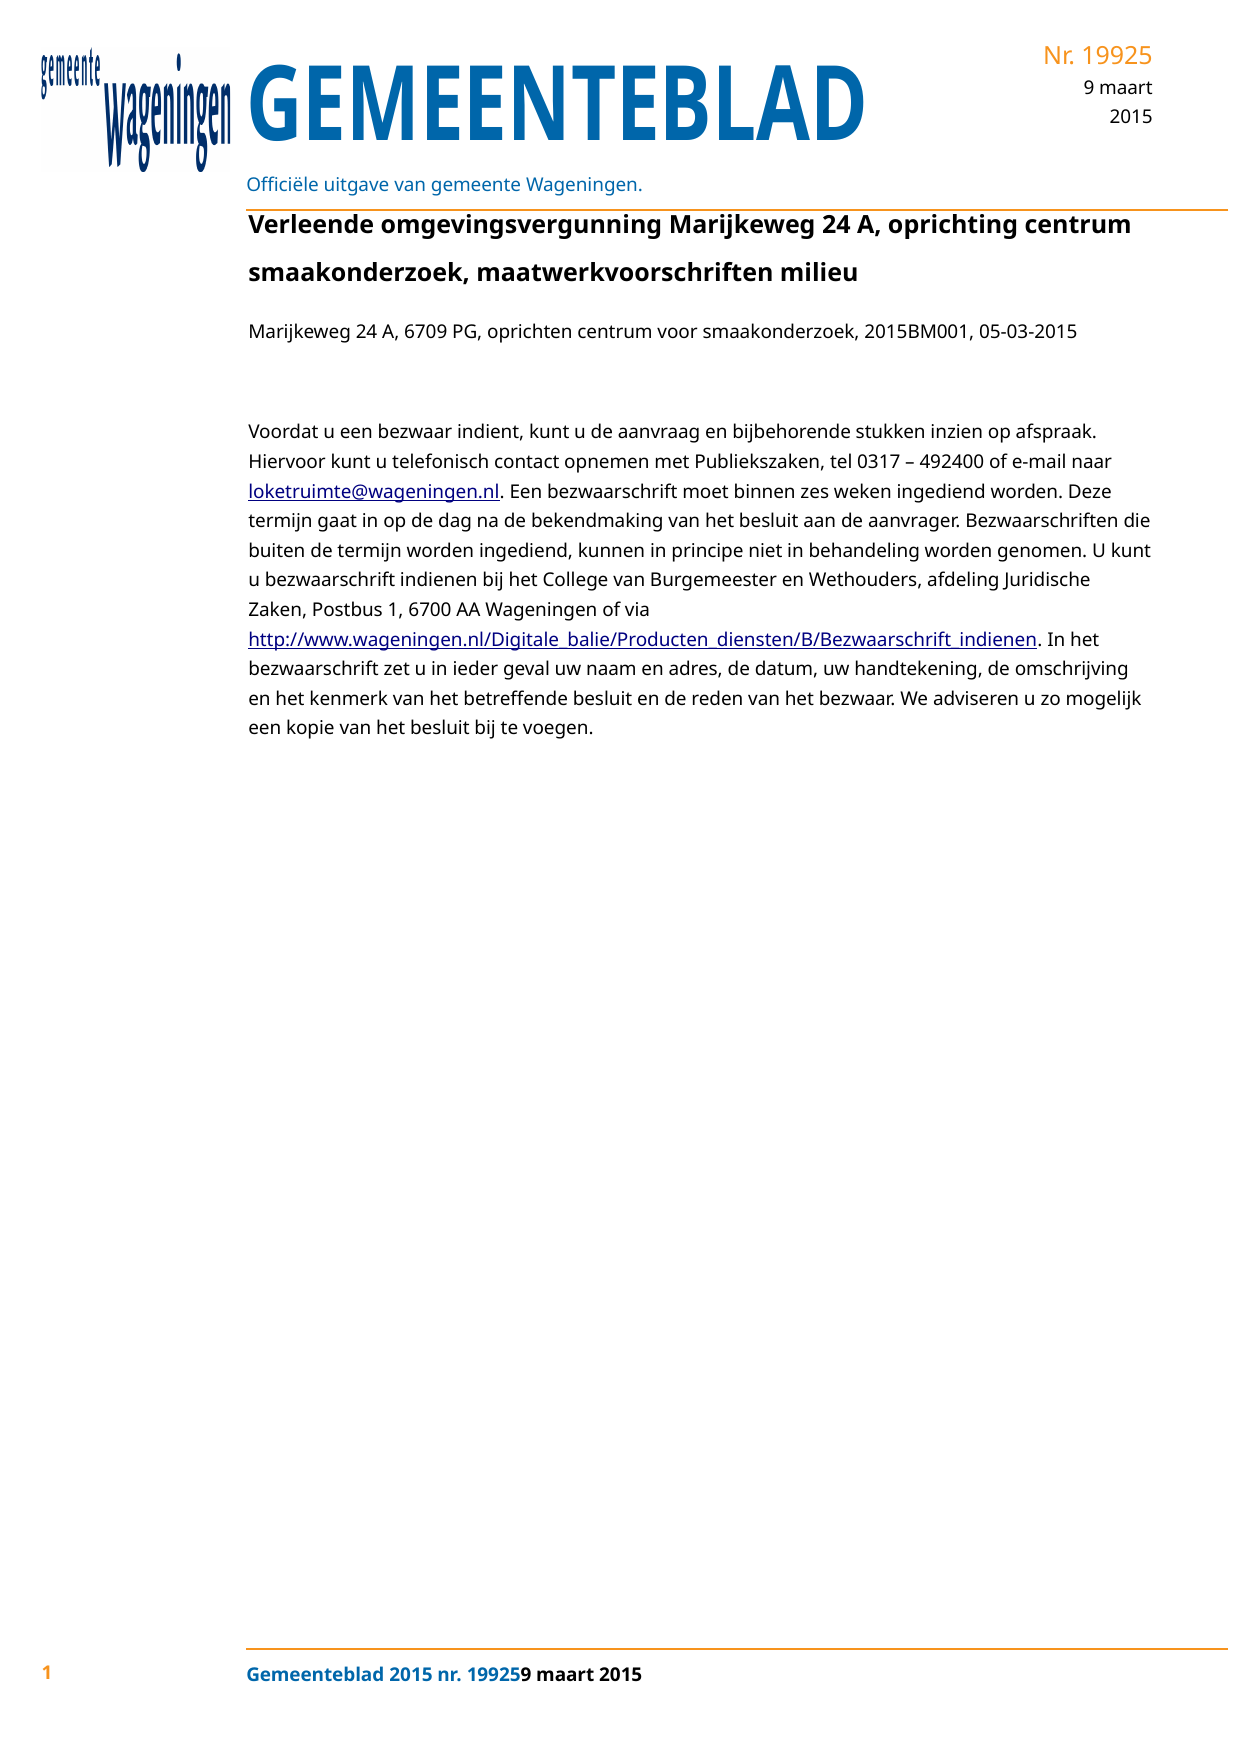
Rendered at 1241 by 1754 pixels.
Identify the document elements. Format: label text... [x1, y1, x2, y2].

text Verleende omgevingsvergunning Marijkeweg 24 A, oprichting centrum smaakonderzoek, maatwerkvoorschriften milieu [248, 211, 1152, 288]
text Voordat u een bezwaar indient, kunt u de aanvraag en bijbehorende stukken inzien op afspraak. Hiervoor kunt u telefonisch contact opnemen met Publiekszaken, tel 0317 – 492400 of e-mail naar loketruimte@wageningen.nl. Een bezwaarschrift moet binnen zes weken ingediend worden. Deze termijn gaat in op de dag na de bekendmaking van het besluit aan de aanvrager. Bezwaarschriften die buiten de termijn worden ingediend, kunnen in principe niet in behandeling worden genomen. U kunt u bezwaarschrift indienen bij het College van Burgemeester en Wethouders, afdeling Juridische Zaken, Postbus 1, 6700 AA Wageningen of via http://www.wageningen.nl/Digitale_balie/Producten_diensten/B/Bezwaarschrift_indienen. In het bezwaarschrift zet u in ieder geval uw naam en adres, de datum, uw handtekening, de omschrijving en het kenmerk van het betreffende besluit en de reden van het bezwaar. We adviseren u zo mogelijk een kopie van het besluit bij te voegen. [248, 419, 1152, 740]
text Marijkeweg 24 A, 6709 PG, oprichten centrum voor smaakonderzoek, 2015BM001, 05-03-2015 [248, 318, 1152, 344]
picture [41, 47, 231, 172]
